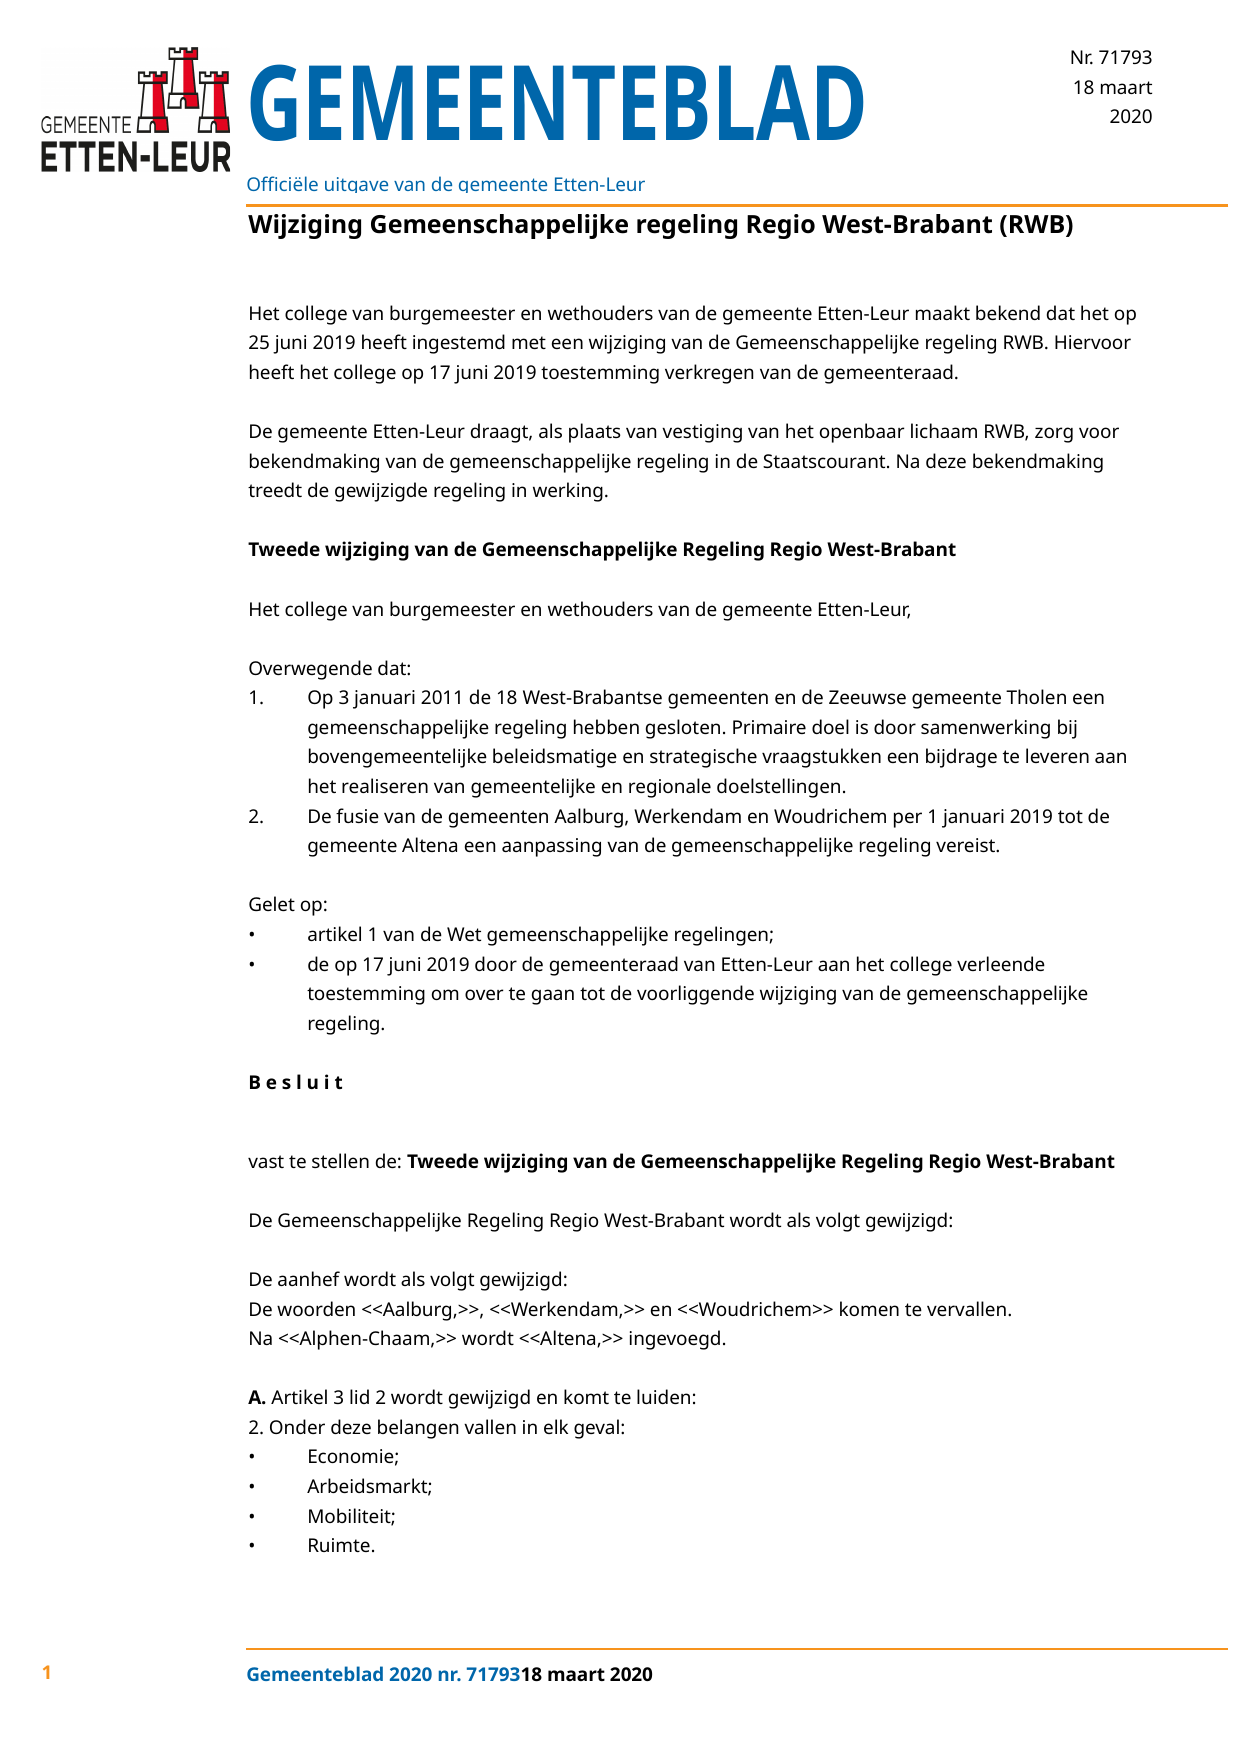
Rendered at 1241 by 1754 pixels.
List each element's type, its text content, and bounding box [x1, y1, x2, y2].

text De woorden <<Aalburg,>>, <<Werkendam,>> en <<Woudrichem>> komen te vervallen. [248, 1296, 1152, 1322]
text Gelet op: [248, 892, 1152, 917]
text Het college van burgemeester en wethouders van de gemeente Etten-Leur maakt bekend dat het op 25 juni 2019 heeft ingestemd met een wijziging van de Gemeenschappelijke regeling RWB. Hiervoor heeft het college op 17 juni 2019 toestemming verkregen van de gemeenteraad. [248, 300, 1152, 385]
text De gemeente Etten-Leur draagt, als plaats van vestiging van het openbaar lichaam RWB, zorg voor bekendmaking van de gemeenschappelijke regeling in de Staatscourant. Na deze bekendmaking treedt de gewijzigde regeling in werking. [248, 418, 1152, 503]
text A. Artikel 3 lid 2 wordt gewijzigd en komt te luiden: [248, 1384, 1152, 1410]
list de op 17 juni 2019 door de gemeenteraad van Etten-Leur aan het college verleende toestemming om over te gaan tot de voorliggende wijziging van de gemeenschappelijke regeling. [248, 951, 1152, 1036]
text De Gemeenschappelijke Regeling Regio West-Brabant wordt als volgt gewijzigd: [248, 1207, 1152, 1233]
list artikel 1 van de Wet gemeenschappelijke regelingen; [248, 921, 1152, 947]
list De fusie van de gemeenten Aalburg, Werkendam en Woudrichem per 1 januari 2019 tot de gemeente Altena een aanpassing van de gemeenschappelijke regeling vereist. [248, 803, 1152, 858]
list Op 3 januari 2011 de 18 West-Brabantse gemeenten en de Zeeuwse gemeente Tholen een gemeenschappelijke regeling hebben gesloten. Primaire doel is door samenwerking bij bovengemeentelijke beleidsmatige en strategische vraagstukken een bijdrage te leveren aan het realiseren van gemeentelijke en regionale doelstellingen. [248, 684, 1152, 799]
list Arbeidsmarkt; [248, 1473, 1152, 1499]
list Mobiliteit; [248, 1503, 1152, 1529]
text Overwegende dat: [248, 655, 1152, 681]
list Economie; [248, 1444, 1152, 1469]
text Het college van burgemeester en wethouders van de gemeente Etten-Leur, [248, 596, 1152, 621]
text 2. Onder deze belangen vallen in elk geval: [248, 1414, 1152, 1440]
text vast te stellen de: Tweede wijziging van de Gemeenschappelijke Regeling Regio West-Brabant [248, 1148, 1152, 1174]
text Wijziging Gemeenschappelijke regeling Regio West-Brabant (RWB) [248, 207, 1152, 241]
text Tweede wijziging van de Gemeenschappelijke Regeling Regio West-Brabant [248, 537, 1152, 562]
text De aanhef wordt als volgt gewijzigd: [248, 1266, 1152, 1292]
picture [41, 47, 231, 172]
text Na <<Alphen-Chaam,>> wordt <<Altena,>> ingevoegd. [248, 1325, 1152, 1351]
list Ruimte. [248, 1532, 1152, 1558]
text B e s l u i t [248, 1069, 1152, 1095]
